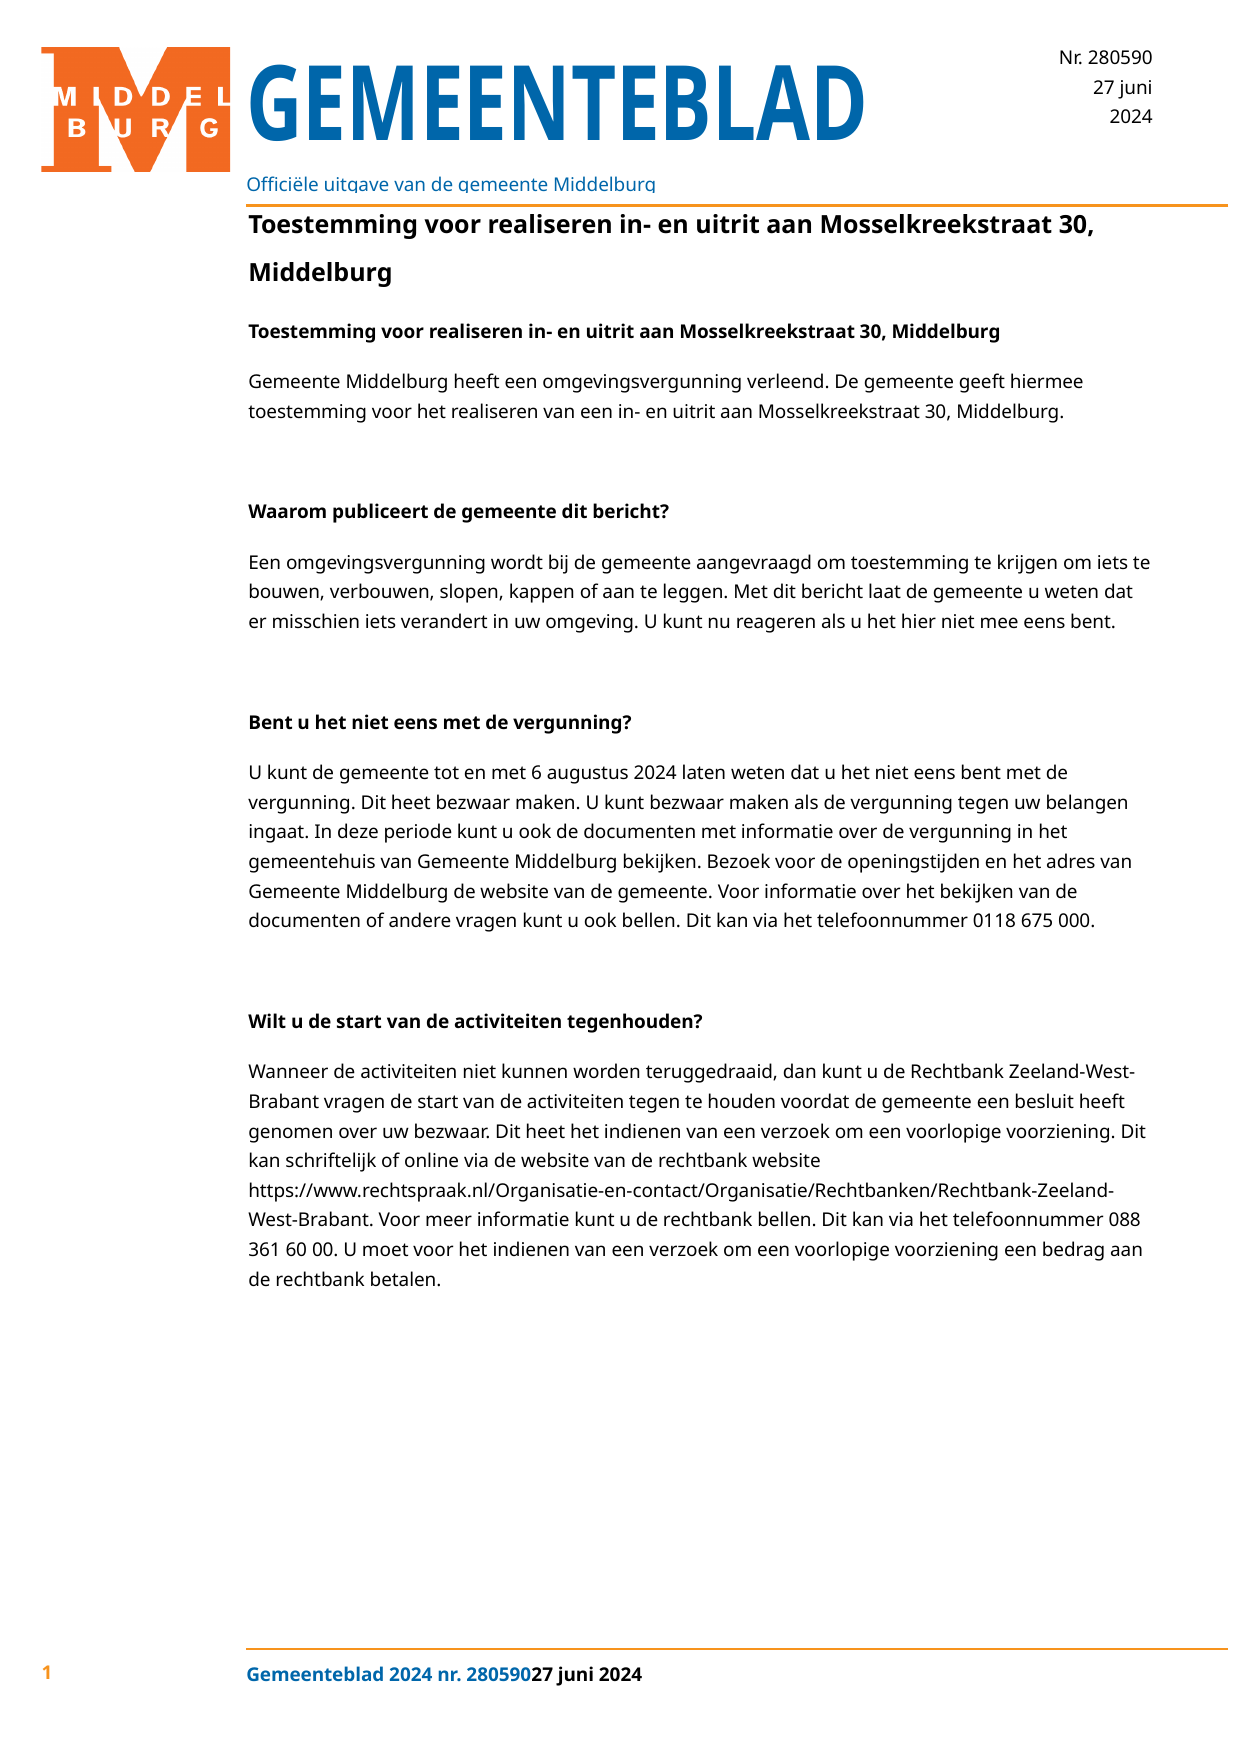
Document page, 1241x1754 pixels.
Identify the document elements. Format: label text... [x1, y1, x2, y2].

text Toestemming voor realiseren in- en uitrit aan Mosselkreekstraat 30, Middelburg [248, 318, 1152, 344]
text Toestemming voor realiseren in- en uitrit aan Mosselkreekstraat 30, Middelburg [248, 207, 1152, 288]
text Een omgevingsvergunning wordt bij de gemeente aangevraagd om toestemming te krijgen om iets te bouwen, verbouwen, slopen, kappen of aan te leggen. Met dit bericht laat de gemeente u weten dat er misschien iets verandert in uw omgeving. U kunt nu reageren als u het hier niet mee eens bent. [248, 549, 1152, 634]
text Wilt u de start van de activiteiten tegenhouden? [248, 1008, 1152, 1034]
picture [41, 47, 231, 172]
text Wanneer de activiteiten niet kunnen worden teruggedraaid, dan kunt u de Rechtbank Zeeland-West-Brabant vragen de start van de activiteiten tegen te houden voordat de gemeente een besluit heeft genomen over uw bezwaar. Dit heet het indienen van een verzoek om een voorlopige voorziening. Dit kan schriftelijk of online via de website van de rechtbank website https://www.rechtspraak.nl/Organisatie-en-contact/Organisatie/Rechtbanken/Rechtbank-Zeeland-West-Brabant. Voor meer informatie kunt u de rechtbank bellen. Dit kan via het telefoonnummer 088 361 60 00. U moet voor het indienen van een verzoek om een voorlopige voorziening een bedrag aan de rechtbank betalen. [248, 1059, 1152, 1292]
text Waarom publiceert de gemeente dit bericht? [248, 499, 1152, 524]
text Gemeente Middelburg heeft een omgevingsvergunning verleend. De gemeente geeft hiermee toestemming voor het realiseren van een in- en uitrit aan Mosselkreekstraat 30, Middelburg. [248, 368, 1152, 424]
text U kunt de gemeente tot en met 6 augustus 2024 laten weten dat u het niet eens bent met de vergunning. Dit heet bezwaar maken. U kunt bezwaar maken als de vergunning tegen uw belangen ingaat. In deze periode kunt u ook de documenten met informatie over de vergunning in het gemeentehuis van Gemeente Middelburg bekijken. Bezoek voor de openingstijden en het adres van Gemeente Middelburg de website van de gemeente. Voor informatie over het bekijken van de documenten of andere vragen kunt u ook bellen. Dit kan via het telefoonnummer 0118 675 000. [248, 759, 1152, 933]
text Bent u het niet eens met de vergunning? [248, 709, 1152, 735]
